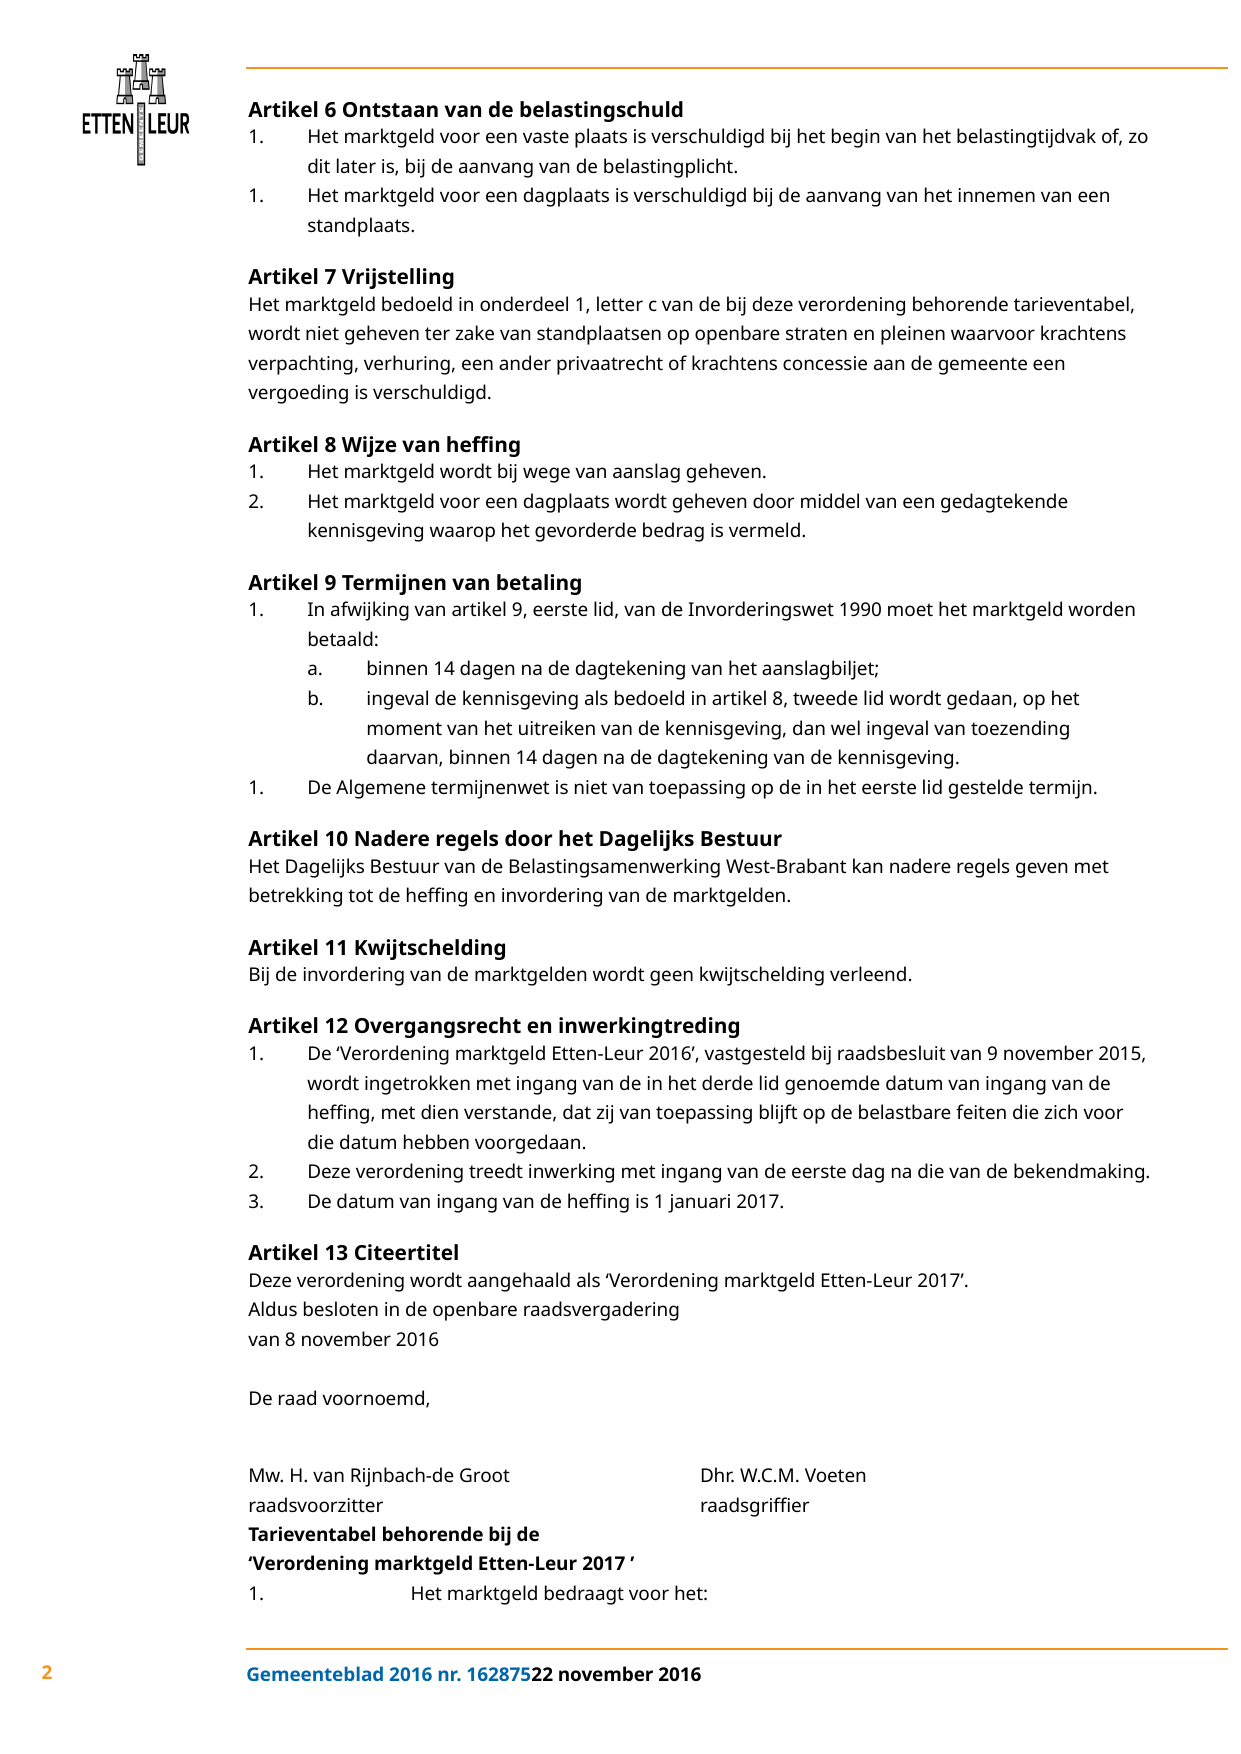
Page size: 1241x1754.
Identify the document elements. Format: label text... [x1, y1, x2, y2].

text Tarieventabel behorende bij de [248, 1521, 1152, 1547]
text van 8 november 2016 [248, 1326, 1152, 1352]
table_header [989, 1580, 1152, 1606]
list Het marktgeld wordt bij wege van aanslag geheven. [248, 458, 1152, 484]
text Het Dagelijks Bestuur van de Belastingsamenwerking West-Brabant kan nadere regels geven met betrekking tot de heffing en invordering van de marktgelden. [248, 853, 1152, 908]
text Aldus besloten in de openbare raadsvergadering [248, 1296, 1152, 1322]
text Bij de invordering van de marktgelden wordt geen kwijtschelding verleend. [248, 961, 1152, 987]
list Het marktgeld voor een dagplaats is verschuldigd bij de aanvang van het innemen van een standplaats. [248, 182, 1152, 238]
list Deze verordening treedt inwerking met ingang van de eerste dag na die van de bekendmaking. [248, 1158, 1152, 1184]
list De Algemene termijnenwet is niet van toepassing op de in het eerste lid gestelde termijn. [248, 774, 1152, 800]
table_header [700, 1385, 1152, 1411]
table_cell [248, 1437, 700, 1462]
list De ‘Verordening marktgeld Etten-Leur 2016’, vastgesteld bij raadsbesluit van 9 november 2015, wordt ingetrokken met ingang van de in het derde lid genoemde datum van ingang van de heffing, met dien verstande, dat zij van toepassing blijft op de belastbare feiten die zich voor die datum hebben voorgedaan. [248, 1040, 1152, 1154]
text ‘Verordening marktgeld Etten-Leur 2017 ’ [248, 1551, 1152, 1576]
list binnen 14 dagen na de dagtekening van het aanslagbiljet; [307, 656, 1152, 681]
table_header De raad voornoemd, [248, 1385, 700, 1411]
table_cell [700, 1437, 1152, 1462]
text Het marktgeld bedoeld in onderdeel 1, letter c van de bij deze verordening behorende tarieventabel, wordt niet geheven ter zake van standplaatsen op openbare straten en pleinen waarvoor krachtens verpachting, verhuring, een ander privaatrecht of krachtens concessie aan de gemeente een vergoeding is verschuldigd. [248, 291, 1152, 405]
list Het marktgeld voor een dagplaats wordt geheven door middel van een gedagtekende kennisgeving waarop het gevorderde bedrag is vermeld. [248, 488, 1152, 543]
list ingeval de kennisgeving als bedoeld in artikel 8, tweede lid wordt gedaan, op het moment van het uitreiken van de kennisgeving, dan wel ingeval van toezending daarvan, binnen 14 dagen na de dagtekening van de kennisgeving. [307, 685, 1152, 770]
text Deze verordening wordt aangehaald als ‘Verordening marktgeld Etten-Leur 2017’. [248, 1267, 1152, 1293]
text Artikel 7 Vrijstelling [248, 262, 1152, 291]
table_cell [700, 1411, 1152, 1437]
list In afwijking van artikel 9, eerste lid, van de Invorderingswet 1990 moet het marktgeld worden betaald: [248, 596, 1152, 652]
table_cell Dhr. W.C.M. Voeten raadsgriffier [700, 1463, 1152, 1518]
table_cell Mw. H. van Rijnbach-de Groot raadsvoorzitter [248, 1463, 700, 1518]
text Artikel 12 Overgangsrecht en inwerkingtreding [248, 1012, 1152, 1040]
text Artikel 6 Ontstaan van de belastingschuld [248, 95, 1152, 123]
text Artikel 9 Termijnen van betaling [248, 568, 1152, 596]
list De datum van ingang van de heffing is 1 januari 2017. [248, 1188, 1152, 1214]
list Het marktgeld voor een vaste plaats is verschuldigd bij het begin van het belastingtijdvak of, zo dit later is, bij de aanvang van de belastingplicht. [248, 123, 1152, 178]
text Artikel 8 Wijze van heffing [248, 430, 1152, 458]
table_header Het marktgeld bedraagt voor het: [410, 1580, 989, 1606]
text Artikel 13 Citeertitel [248, 1238, 1152, 1267]
picture [41, 47, 231, 172]
table_cell [248, 1411, 700, 1437]
table_header 1. [248, 1580, 410, 1606]
text Artikel 10 Nadere regels door het Dagelijks Bestuur [248, 824, 1152, 853]
text Artikel 11 Kwijtschelding [248, 933, 1152, 961]
